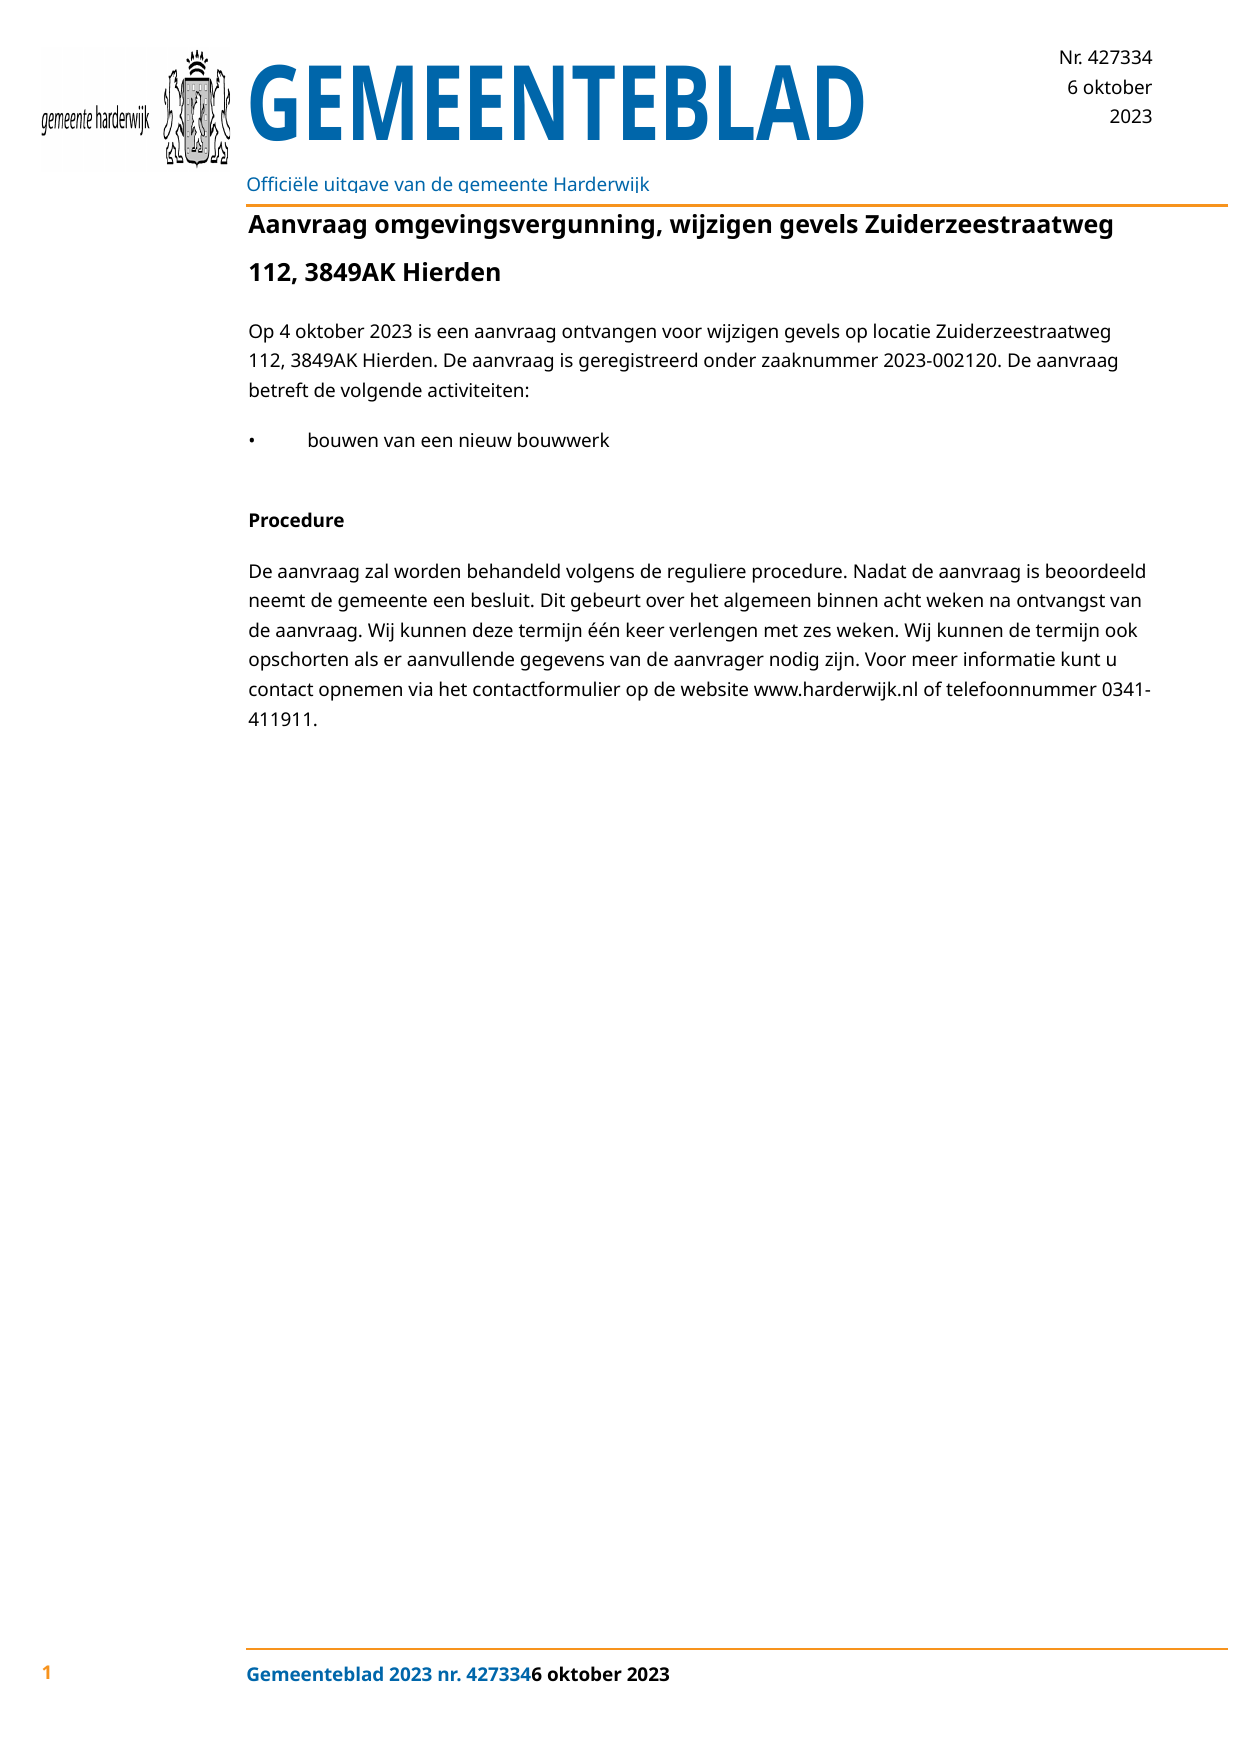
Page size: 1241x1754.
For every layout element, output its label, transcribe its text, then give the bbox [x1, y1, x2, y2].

text Aanvraag omgevingsvergunning, wijzigen gevels Zuiderzeestraatweg 112, 3849AK Hierden [248, 207, 1152, 288]
text De aanvraag zal worden behandeld volgens de reguliere procedure. Nadat de aanvraag is beoordeeld neemt de gemeente een besluit. Dit gebeurt over het algemeen binnen acht weken na ontvangst van de aanvraag. Wij kunnen deze termijn één keer verlengen met zes weken. Wij kunnen de termijn ook opschorten als er aanvullende gegevens van de aanvrager nodig zijn. Voor meer informatie kunt u contact opnemen via het contactformulier op de website www.harderwijk.nl of telefoonnummer 0341-411911. [248, 558, 1152, 732]
text Op 4 oktober 2023 is een aanvraag ontvangen voor wijzigen gevels op locatie Zuiderzeestraatweg 112, 3849AK Hierden. De aanvraag is geregistreerd onder zaaknummer 2023-002120. De aanvraag betreft de volgende activiteiten: [248, 318, 1152, 403]
text Procedure [248, 507, 1152, 533]
picture [41, 47, 231, 172]
list bouwen van een nieuw bouwwerk [248, 427, 1152, 453]
